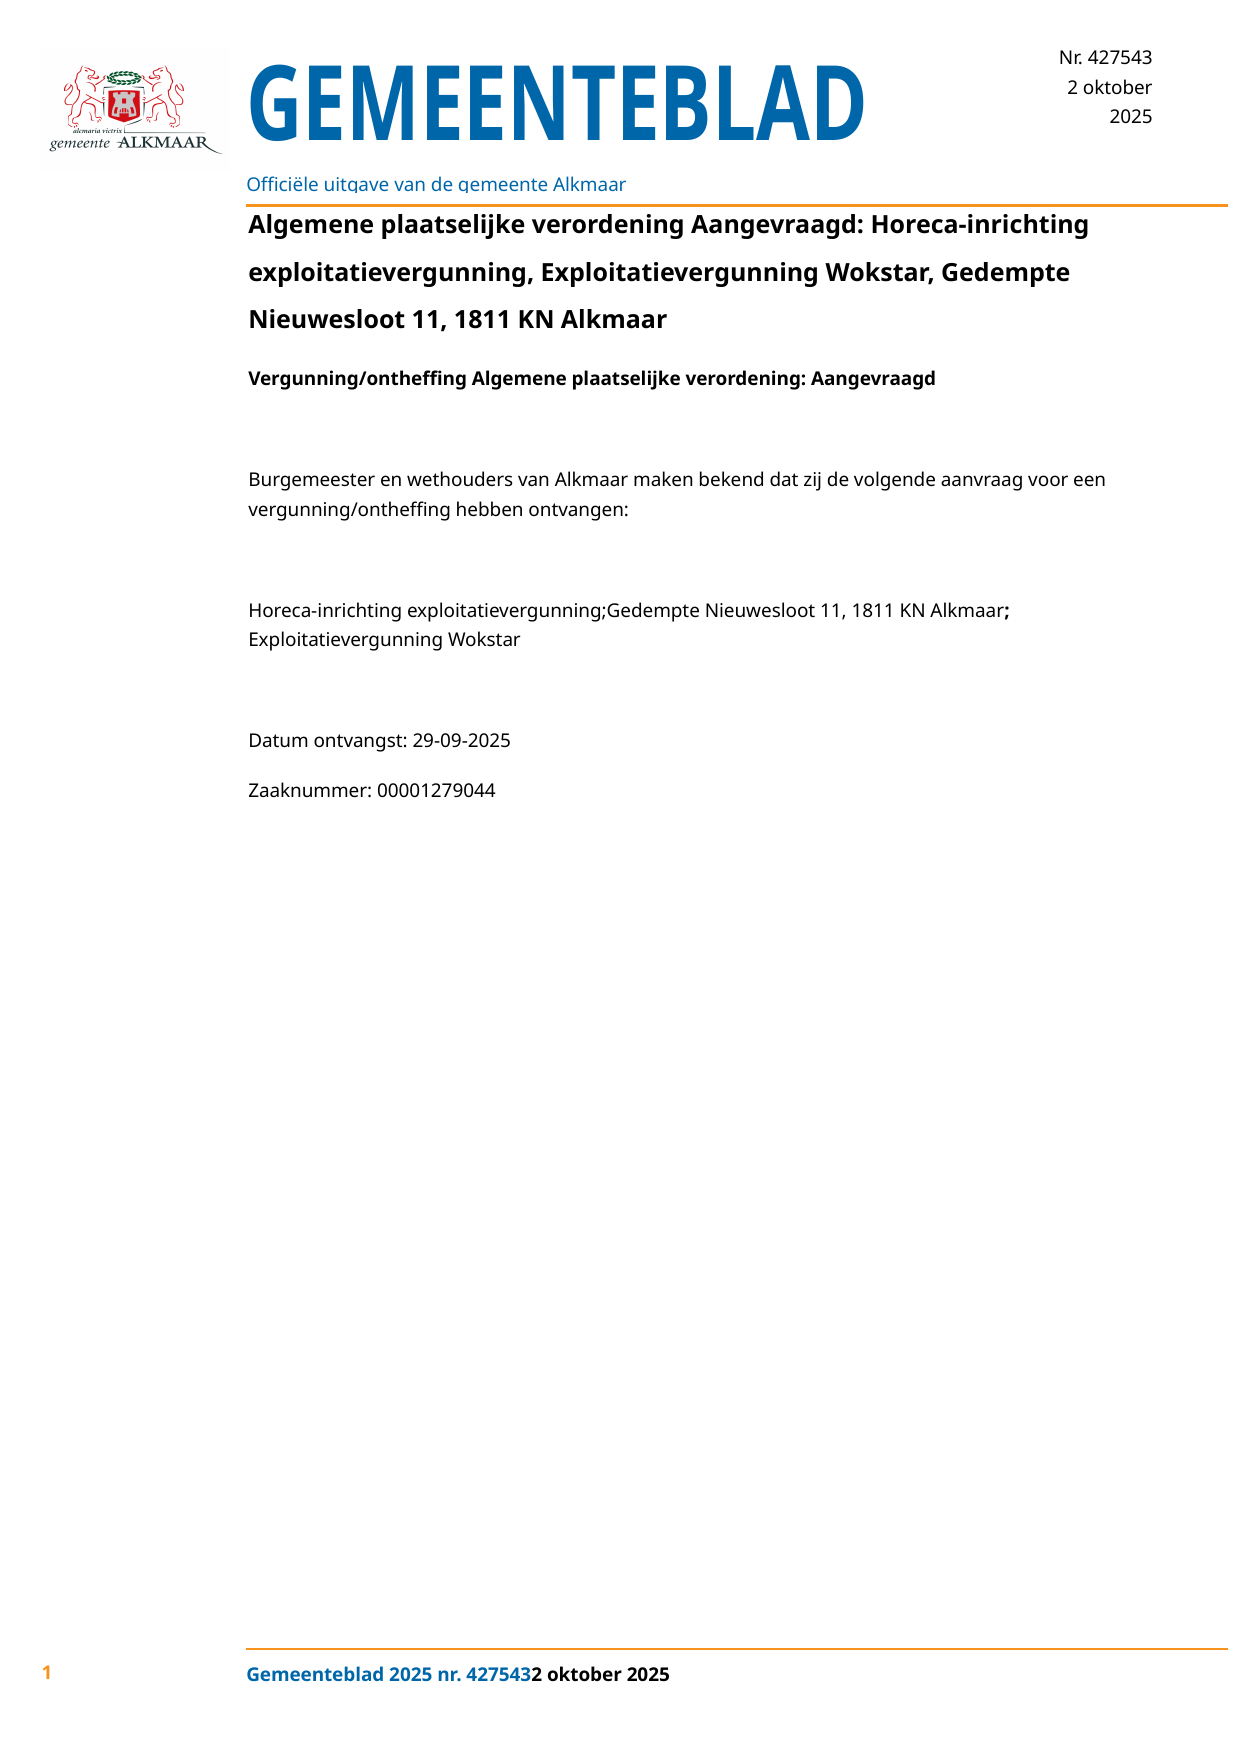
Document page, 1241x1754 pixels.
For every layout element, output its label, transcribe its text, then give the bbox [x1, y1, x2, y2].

text Algemene plaatselijke verordening Aangevraagd: Horeca-inrichting exploitatievergunning, Exploitatievergunning Wokstar, Gedempte Nieuwesloot 11, 1811 KN Alkmaar [248, 207, 1152, 336]
text Horeca-inrichting exploitatievergunning;Gedempte Nieuwesloot 11, 1811 KN Alkmaar; Exploitatievergunning Wokstar [248, 597, 1152, 652]
text Vergunning/ontheffing Algemene plaatselijke verordening: Aangevraagd [248, 366, 1152, 391]
text Datum ontvangst: 29-09-2025 [248, 727, 1152, 753]
text Zaaknummer: 00001279044 [248, 778, 1152, 803]
text Burgemeester en wethouders van Alkmaar maken bekend dat zij de volgende aanvraag voor een vergunning/ontheffing hebben ontvangen: [248, 466, 1152, 522]
picture [41, 47, 231, 172]
